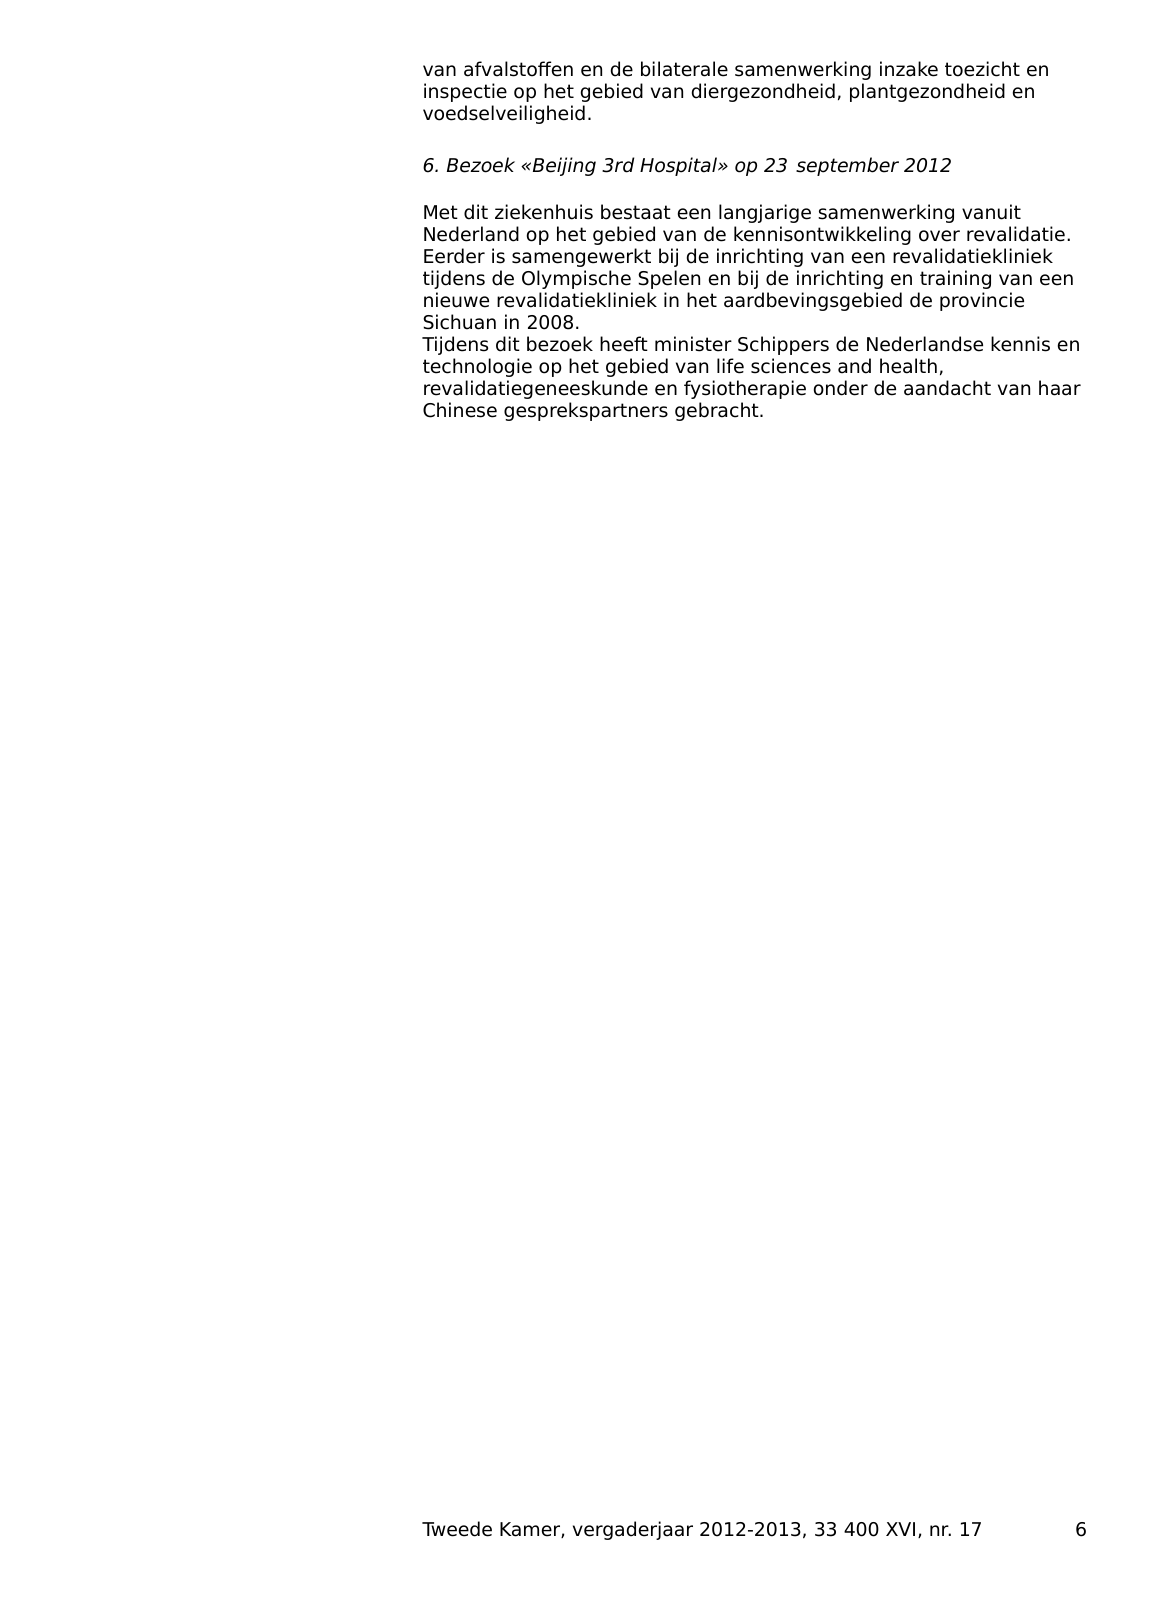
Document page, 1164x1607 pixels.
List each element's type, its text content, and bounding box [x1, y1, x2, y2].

text Tijdens dit bezoek heeft minister Schippers de Nederlandse kennis en technologie op het gebied van life sciences and health, revalidatiegeneeskunde en fysiotherapie onder de aandacht van haar Chinese gesprekspartners gebracht. [422, 334, 1087, 422]
text Met dit ziekenhuis bestaat een langjarige samenwerking vanuit Nederland op het gebied van de kennisontwikkeling over revalidatie. Eerder is samengewerkt bij de inrichting van een revalidatiekliniek tijdens de Olympische Spelen en bij de inrichting en training van een nieuwe revalidatiekliniek in het aardbevingsgebied de provincie Sichuan in 2008. [422, 202, 1087, 334]
text van afvalstoffen en de bilaterale samenwerking inzake toezicht en inspectie op het gebied van diergezondheid, plantgezondheid en voedselveiligheid. [422, 59, 1087, 125]
subtitle 6. Bezoek «Beijing 3rd Hospital» op 23 september 2012 [422, 155, 1087, 177]
